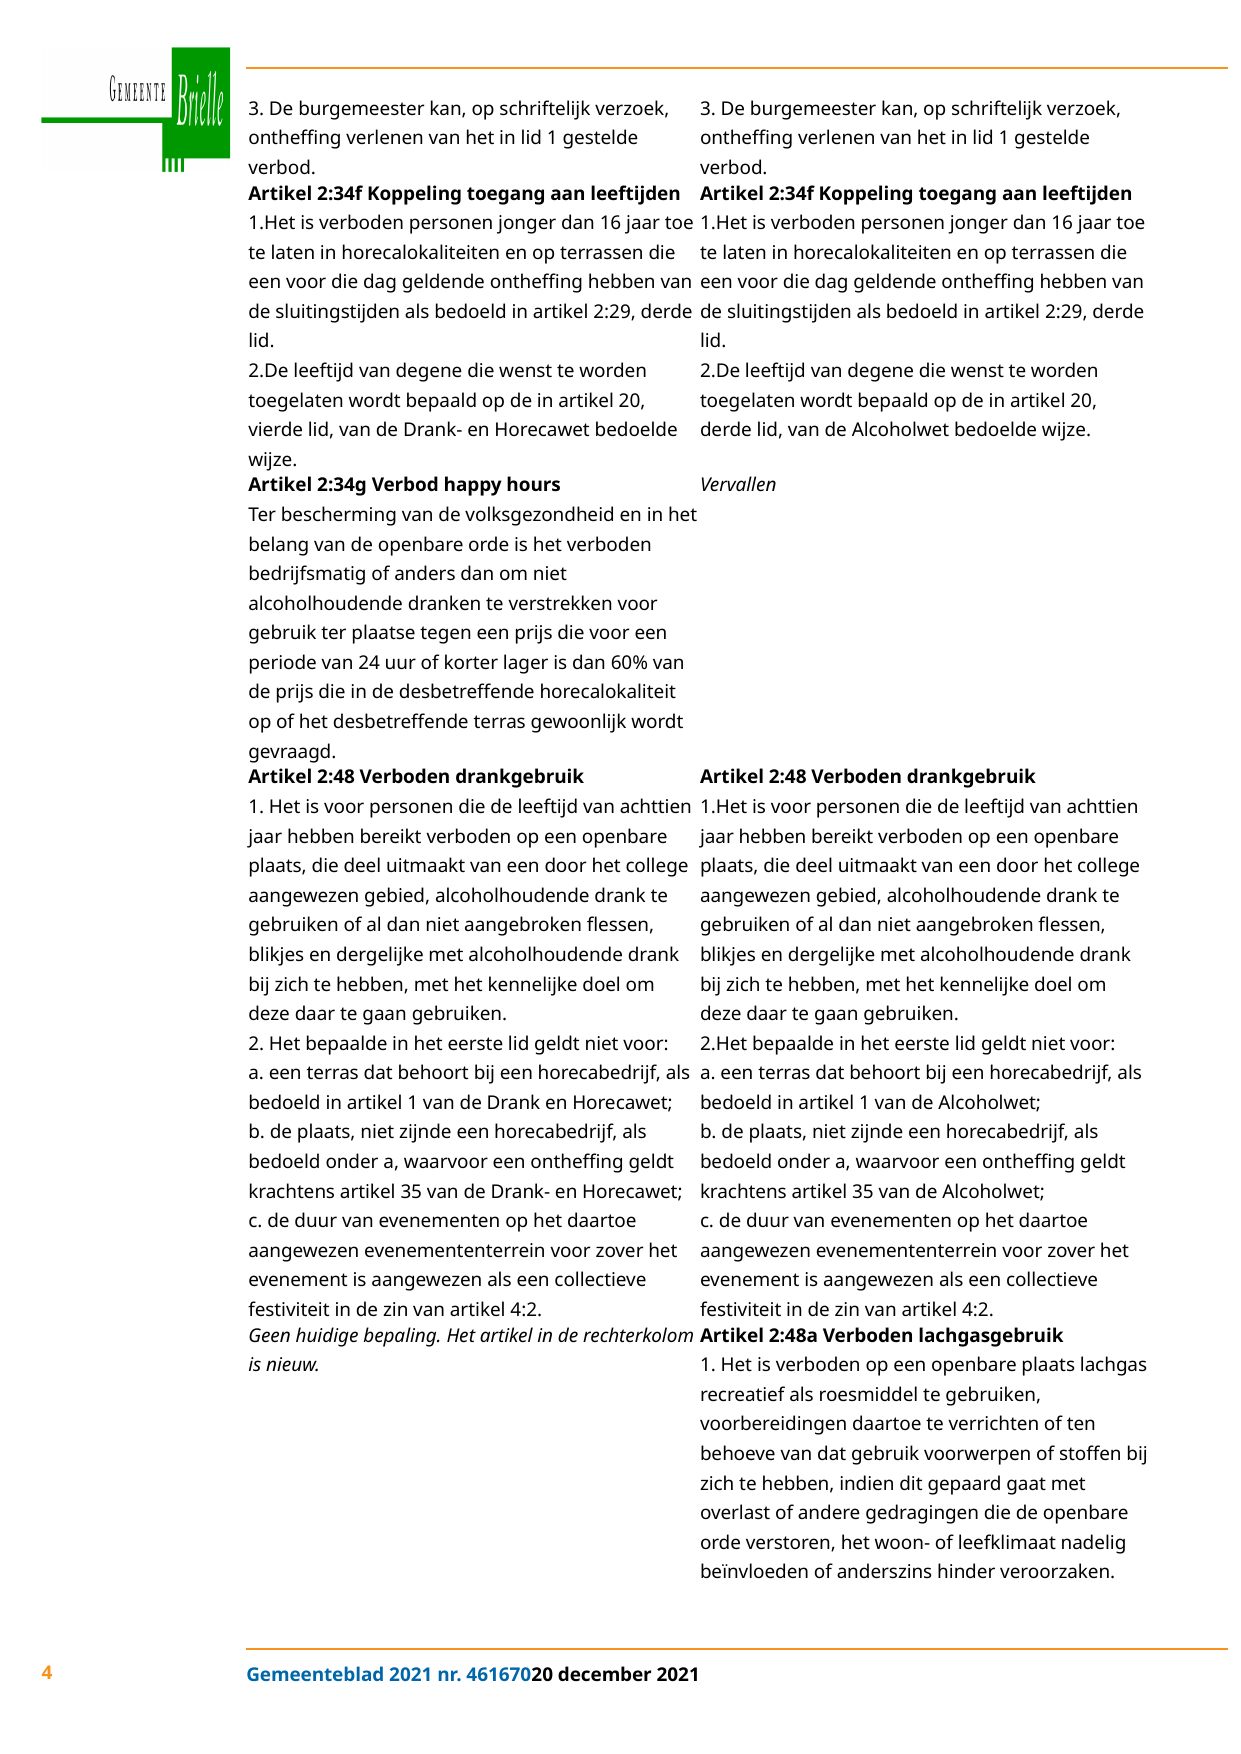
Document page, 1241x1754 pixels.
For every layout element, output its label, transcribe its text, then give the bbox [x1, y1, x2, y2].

picture [41, 47, 231, 172]
table_cell Artikel 2:34f Koppeling toegang aan leeftijden 1.Het is verboden personen jonger dan 16 jaar toe te laten in horecalokaliteiten en op terrassen die een voor die dag geldende ontheffing hebben van de sluitingstijden als bedoeld in artikel 2:29, derde lid. 2.De leeftijd van degene die wenst te worden toegelaten wordt bepaald op de in artikel 20, vierde lid, van de Drank- en Horecawet bedoelde wijze. [248, 180, 700, 472]
table_cell Artikel 2:48 Verboden drankgebruik 1. Het is voor personen die de leeftijd van achttien jaar hebben bereikt verboden op een openbare plaats, die deel uitmaakt van een door het college aangewezen gebied, alcoholhoudende drank te gebruiken of al dan niet aangebroken flessen, blikjes en dergelijke met alcoholhoudende drank bij zich te hebben, met het kennelijke doel om deze daar te gaan gebruiken. 2. Het bepaalde in het eerste lid geldt niet voor: a. een terras dat behoort bij een horecabedrijf, als bedoeld in artikel 1 van de Drank en Horecawet; b. de plaats, niet zijnde een horecabedrijf, als bedoeld onder a, waarvoor een ontheffing geldt krachtens artikel 35 van de Drank- en Horecawet; c. de duur van evenementen op het daartoe aangewezen evenemententerrein voor zover het evenement is aangewezen als een collectieve festiviteit in de zin van artikel 4:2. [248, 764, 700, 1322]
table_cell Artikel 2:48a Verboden lachgasgebruik 1. Het is verboden op een openbare plaats lachgas recreatief als roesmiddel te gebruiken, voorbereidingen daartoe te verrichten of ten behoeve van dat gebruik voorwerpen of stoffen bij zich te hebben, indien dit gepaard gaat met overlast of andere gedragingen die de openbare orde verstoren, het woon- of leefklimaat nadelig beïnvloeden of anderszins hinder veroorzaken. [700, 1322, 1152, 1584]
table_cell Artikel 2:48 Verboden drankgebruik 1.Het is voor personen die de leeftijd van achttien jaar hebben bereikt verboden op een openbare plaats, die deel uitmaakt van een door het college aangewezen gebied, alcoholhoudende drank te gebruiken of al dan niet aangebroken flessen, blikjes en dergelijke met alcoholhoudende drank bij zich te hebben, met het kennelijke doel om deze daar te gaan gebruiken. 2.Het bepaalde in het eerste lid geldt niet voor: a. een terras dat behoort bij een horecabedrijf, als bedoeld in artikel 1 van de Alcoholwet; b. de plaats, niet zijnde een horecabedrijf, als bedoeld onder a, waarvoor een ontheffing geldt krachtens artikel 35 van de Alcoholwet; c. de duur van evenementen op het daartoe aangewezen evenemententerrein voor zover het evenement is aangewezen als een collectieve festiviteit in de zin van artikel 4:2. [700, 764, 1152, 1322]
table_cell Vervallen [700, 472, 1152, 764]
table_cell 3. De burgemeester kan, op schriftelijk verzoek, ontheffing verlenen van het in lid 1 gestelde verbod. [700, 95, 1152, 180]
table_cell Artikel 2:34g Verbod happy hours Ter bescherming van de volksgezondheid en in het belang van de openbare orde is het verboden bedrijfsmatig of anders dan om niet alcoholhoudende dranken te verstrekken voor gebruik ter plaatse tegen een prijs die voor een periode van 24 uur of korter lager is dan 60% van de prijs die in de desbetreffende horecalokaliteit op of het desbetreffende terras gewoonlijk wordt gevraagd. [248, 472, 700, 764]
table_cell 3. De burgemeester kan, op schriftelijk verzoek, ontheffing verlenen van het in lid 1 gestelde verbod. [248, 95, 700, 180]
table_cell Geen huidige bepaling. Het artikel in de rechterkolom is nieuw. [248, 1322, 700, 1584]
table_cell Artikel 2:34f Koppeling toegang aan leeftijden 1.Het is verboden personen jonger dan 16 jaar toe te laten in horecalokaliteiten en op terrassen die een voor die dag geldende ontheffing hebben van de sluitingstijden als bedoeld in artikel 2:29, derde lid. 2.De leeftijd van degene die wenst te worden toegelaten wordt bepaald op de in artikel 20, derde lid, van de Alcoholwet bedoelde wijze. [700, 180, 1152, 472]
